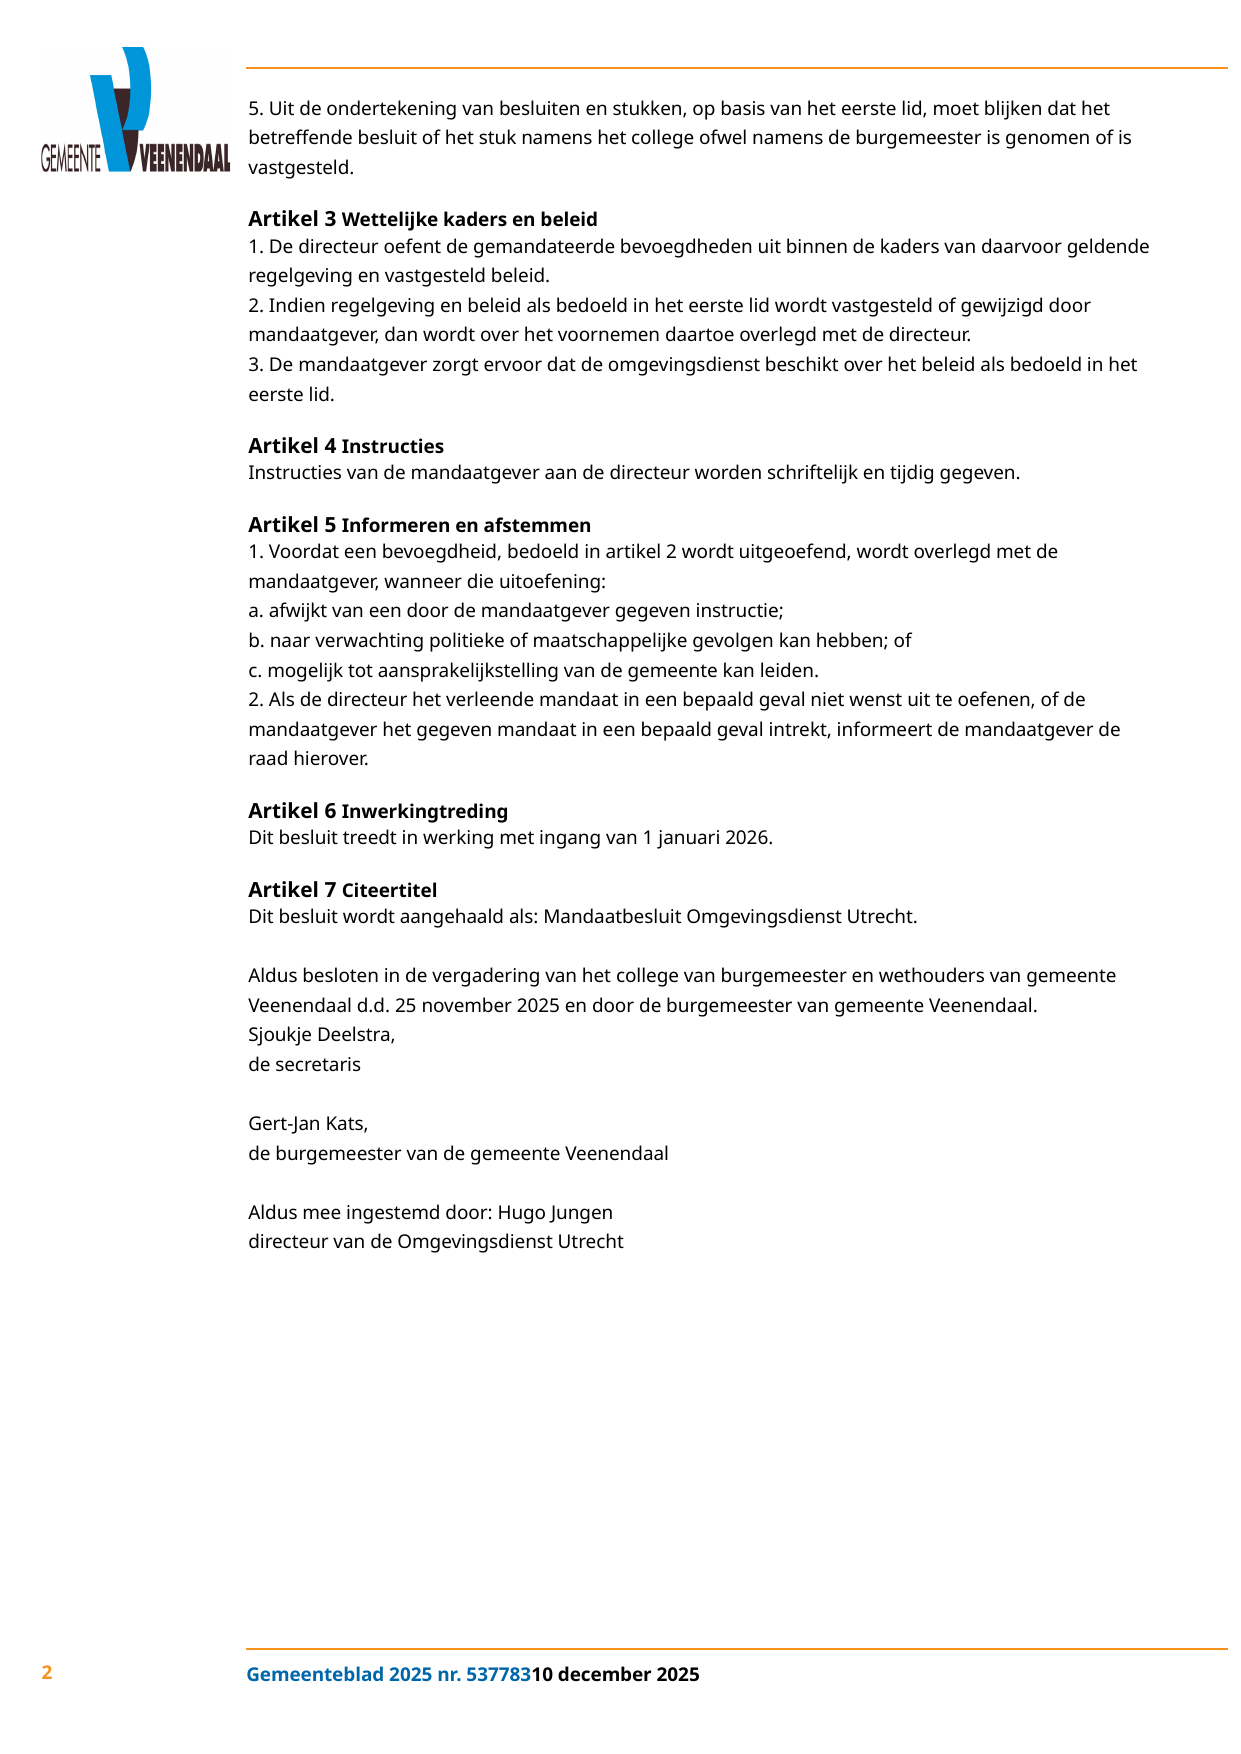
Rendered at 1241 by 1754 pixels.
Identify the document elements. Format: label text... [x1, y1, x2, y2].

text Gert-Jan Kats, [248, 1110, 1152, 1136]
text 2. Indien regelgeving en beleid als bedoeld in het eerste lid wordt vastgesteld of gewijzigd door mandaatgever, dan wordt over het voornemen daartoe overlegd met de directeur. [248, 292, 1152, 347]
text a. afwijkt van een door de mandaatgever gegeven instructie; [248, 598, 1152, 623]
text Artikel 6 Inwerkingtreding [248, 796, 1152, 824]
text Sjoukje Deelstra, [248, 1022, 1152, 1047]
text Dit besluit treedt in werking met ingang van 1 januari 2026. [248, 824, 1152, 850]
text de burgemeester van de gemeente Veenendaal [248, 1140, 1152, 1166]
text directeur van de Omgevingsdienst Utrecht [248, 1229, 1152, 1254]
text de secretaris [248, 1051, 1152, 1077]
text Aldus mee ingestemd door: Hugo Jungen [248, 1199, 1152, 1225]
text 1. Voordat een bevoegdheid, bedoeld in artikel 2 wordt uitgeoefend, wordt overlegd met de mandaatgever, wanneer die uitoefening: [248, 538, 1152, 594]
picture [41, 47, 130, 172]
text 1. De directeur oefent de gemandateerde bevoegdheden uit binnen de kaders van daarvoor geldende regelgeving en vastgesteld beleid. [248, 233, 1152, 288]
text 2. Als de directeur het verleende mandaat in een bepaald geval niet wenst uit te oefenen, of de mandaatgever het gegeven mandaat in een bepaald geval intrekt, informeert de mandaatgever de raad hierover. [248, 686, 1152, 771]
text 5. Uit de ondertekening van besluiten en stukken, op basis van het eerste lid, moet blijken dat het betreffende besluit of het stuk namens het college ofwel namens de burgemeester is genomen of is vastgesteld. [248, 95, 1152, 180]
text Aldus besloten in de vergadering van het college van burgemeester en wethouders van gemeente Veenendaal d.d. 25 november 2025 en door de burgemeester van gemeente Veenendaal. [248, 962, 1152, 1018]
text Artikel 7 Citeertitel [248, 875, 1152, 903]
text c. mogelijk tot aansprakelijkstelling van de gemeente kan leiden. [248, 657, 1152, 682]
text 3. De mandaatgever zorgt ervoor dat de omgevingsdienst beschikt over het beleid als bedoeld in het eerste lid. [248, 351, 1152, 406]
text b. naar verwachting politieke of maatschappelijke gevolgen kan hebben; of [248, 627, 1152, 653]
text Instructies van de mandaatgever aan de directeur worden schriftelijk en tijdig gegeven. [248, 459, 1152, 485]
text Artikel 4 Instructies [248, 431, 1152, 459]
text Dit besluit wordt aangehaald als: Mandaatbesluit Omgevingsdienst Utrecht. [248, 903, 1152, 929]
text Artikel 5 Informeren en afstemmen [248, 510, 1152, 538]
picture [123, 47, 231, 172]
text Artikel 3 Wettelijke kaders en beleid [248, 204, 1152, 233]
